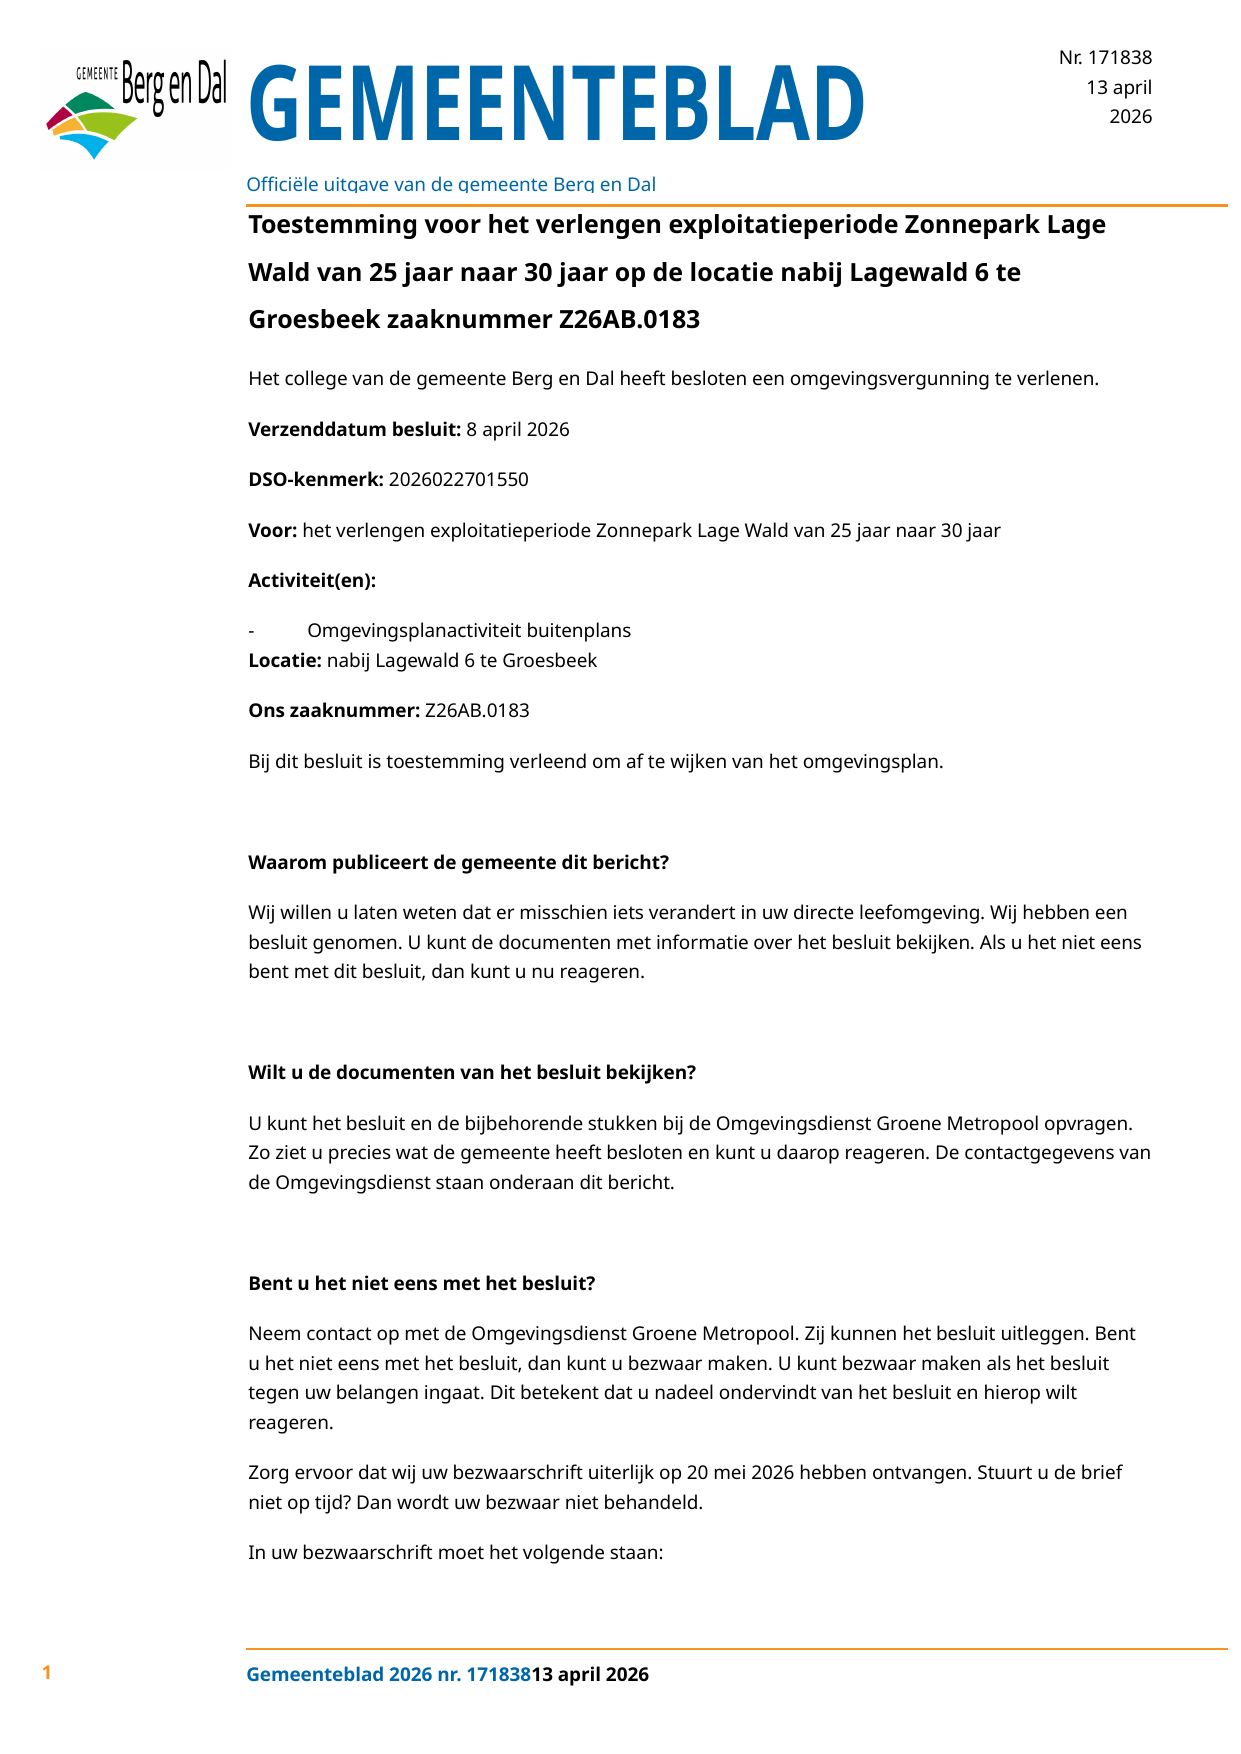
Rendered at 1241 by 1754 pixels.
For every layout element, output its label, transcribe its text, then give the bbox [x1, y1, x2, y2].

text U kunt het besluit en de bijbehorende stukken bij de Omgevingsdienst Groene Metropool opvragen. Zo ziet u precies wat de gemeente heeft besloten en kunt u daarop reageren. De contactgegevens van de Omgevingsdienst staan onderaan dit bericht. [248, 1110, 1152, 1194]
text Bij dit besluit is toestemming verleend om af te wijken van het omgevingsplan. [248, 748, 1152, 774]
text Neem contact op met de Omgevingsdienst Groene Metropool. Zij kunnen het besluit uitleggen. Bent u het niet eens met het besluit, dan kunt u bezwaar maken. U kunt bezwaar maken als het besluit tegen uw belangen ingaat. Dit betekent dat u nadeel ondervindt van het besluit en hierop wilt reageren. [248, 1320, 1152, 1434]
text Waarom publiceert de gemeente dit bericht? [248, 849, 1152, 874]
text Zorg ervoor dat wij uw bezwaarschrift uiterlijk op 20 mei 2026 hebben ontvangen. Stuurt u de brief niet op tijd? Dan wordt uw bezwaar niet behandeld. [248, 1459, 1152, 1514]
text Bent u het niet eens met het besluit? [248, 1270, 1152, 1295]
text In uw bezwaarschrift moet het volgende staan: [248, 1539, 1152, 1565]
text Toestemming voor het verlengen exploitatieperiode Zonnepark Lage Wald van 25 jaar naar 30 jaar op de locatie nabij Lagewald 6 te Groesbeek zaaknummer Z26AB.0183 [248, 207, 1152, 336]
text Wilt u de documenten van het besluit bekijken? [248, 1059, 1152, 1085]
text Het college van de gemeente Berg en Dal heeft besloten een omgevingsvergunning te verlenen. [248, 366, 1152, 391]
text Voor: het verlengen exploitatieperiode Zonnepark Lage Wald van 25 jaar naar 30 jaar [248, 517, 1152, 542]
picture [41, 47, 231, 172]
text Verzenddatum besluit: 8 april 2026 [248, 416, 1152, 442]
list Omgevingsplanactiviteit buitenplans [248, 618, 1152, 643]
text Locatie: nabij Lagewald 6 te Groesbeek [248, 647, 1152, 673]
text Activiteit(en): [248, 567, 1152, 593]
text DSO-kenmerk: 2026022701550 [248, 466, 1152, 492]
text Wij willen u laten weten dat er misschien iets verandert in uw directe leefomgeving. Wij hebben een besluit genomen. U kunt de documenten met informatie over het besluit bekijken. Als u het niet eens bent met dit besluit, dan kunt u nu reageren. [248, 899, 1152, 984]
text Ons zaaknummer: Z26AB.0183 [248, 698, 1152, 723]
